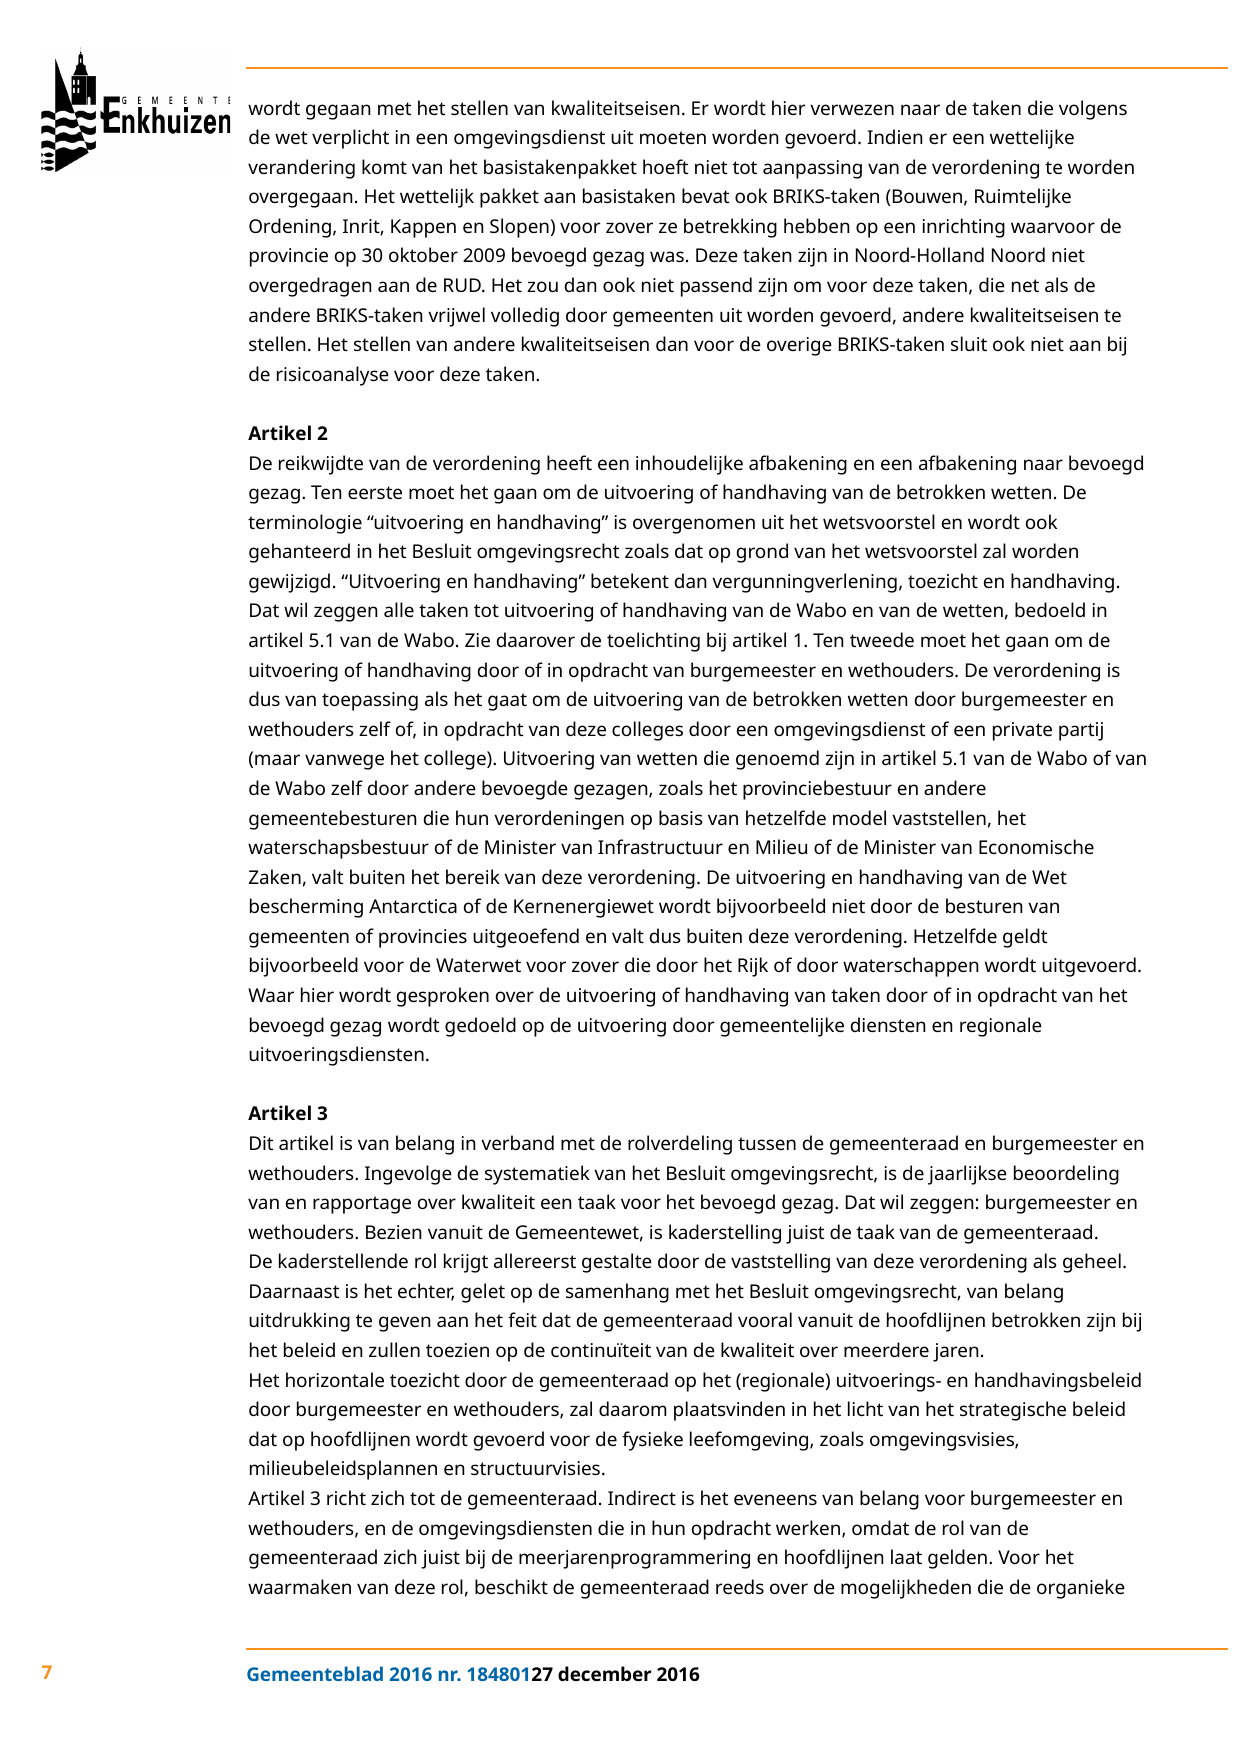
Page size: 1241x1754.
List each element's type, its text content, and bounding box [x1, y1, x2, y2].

text Artikel 3 richt zich tot de gemeenteraad. Indirect is het eveneens van belang voor burgemeester en wethouders, en de omgevingsdiensten die in hun opdracht werken, omdat de rol van de gemeenteraad zich juist bij de meerjarenprogrammering en hoofdlijnen laat gelden. Voor het waarmaken van deze rol, beschikt de gemeenteraad reeds over de mogelijkheden die de organieke [248, 1485, 1152, 1600]
text Artikel 3 [248, 1101, 1152, 1126]
text Dit artikel is van belang in verband met de rolverdeling tussen de gemeenteraad en burgemeester en wethouders. Ingevolge de systematiek van het Besluit omgevingsrecht, is de jaarlijkse beoordeling van en rapportage over kwaliteit een taak voor het bevoegd gezag. Dat wil zeggen: burgemeester en wethouders. Bezien vanuit de Gemeentewet, is kaderstelling juist de taak van de gemeenteraad. [248, 1130, 1152, 1245]
text wordt gegaan met het stellen van kwaliteitseisen. Er wordt hier verwezen naar de taken die volgens de wet verplicht in een omgevingsdienst uit moeten worden gevoerd. Indien er een wettelijke verandering komt van het basistakenpakket hoeft niet tot aanpassing van de verordening te worden overgegaan. Het wettelijk pakket aan basistaken bevat ook BRIKS-taken (Bouwen, Ruimtelijke Ordening, Inrit, Kappen en Slopen) voor zover ze betrekking hebben op een inrichting waarvoor de provincie op 30 oktober 2009 bevoegd gezag was. Deze taken zijn in Noord-Holland Noord niet overgedragen aan de RUD. Het zou dan ook niet passend zijn om voor deze taken, die net als de andere BRIKS-taken vrijwel volledig door gemeenten uit worden gevoerd, andere kwaliteitseisen te stellen. Het stellen van andere kwaliteitseisen dan voor de overige BRIKS-taken sluit ook niet aan bij de risicoanalyse voor deze taken. [248, 95, 1152, 387]
text De reikwijdte van de verordening heeft een inhoudelijke afbakening en een afbakening naar bevoegd gezag. Ten eerste moet het gaan om de uitvoering of handhaving van de betrokken wetten. De terminologie “uitvoering en handhaving” is overgenomen uit het wetsvoorstel en wordt ook gehanteerd in het Besluit omgevingsrecht zoals dat op grond van het wetsvoorstel zal worden gewijzigd. “Uitvoering en handhaving” betekent dan vergunningverlening, toezicht en handhaving. Dat wil zeggen alle taken tot uitvoering of handhaving van de Wabo en van de wetten, bedoeld in artikel 5.1 van de Wabo. Zie daarover de toelichting bij artikel 1. Ten tweede moet het gaan om de uitvoering of handhaving door of in opdracht van burgemeester en wethouders. De verordening is dus van toepassing als het gaat om de uitvoering van de betrokken wetten door burgemeester en wethouders zelf of, in opdracht van deze colleges door een omgevingsdienst of een private partij (maar vanwege het college). Uitvoering van wetten die genoemd zijn in artikel 5.1 van de Wabo of van de Wabo zelf door andere bevoegde gezagen, zoals het provinciebestuur en andere gemeentebesturen die hun verordeningen op basis van hetzelfde model vaststellen, het waterschapsbestuur of de Minister van Infrastructuur en Milieu of de Minister van Economische Zaken, valt buiten het bereik van deze verordening. De uitvoering en handhaving van de Wet bescherming Antarctica of de Kernenergiewet wordt bijvoorbeeld niet door de besturen van gemeenten of provincies uitgeoefend en valt dus buiten deze verordening. Hetzelfde geldt bijvoorbeeld voor de Waterwet voor zover die door het Rijk of door waterschappen wordt uitgevoerd. Waar hier wordt gesproken over de uitvoering of handhaving van taken door of in opdracht van het bevoegd gezag wordt gedoeld op de uitvoering door gemeentelijke diensten en regionale uitvoeringsdiensten. [248, 450, 1152, 1067]
picture [41, 47, 231, 172]
text De kaderstellende rol krijgt allereerst gestalte door de vaststelling van deze verordening als geheel. Daarnaast is het echter, gelet op de samenhang met het Besluit omgevingsrecht, van belang uitdrukking te geven aan het feit dat de gemeenteraad vooral vanuit de hoofdlijnen betrokken zijn bij het beleid en zullen toezien op de continuïteit van de kwaliteit over meerdere jaren. [248, 1248, 1152, 1363]
text Het horizontale toezicht door de gemeenteraad op het (regionale) uitvoerings- en handhavingsbeleid door burgemeester en wethouders, zal daarom plaatsvinden in het licht van het strategische beleid dat op hoofdlijnen wordt gevoerd voor de fysieke leefomgeving, zoals omgevingsvisies, milieubeleidsplannen en structuurvisies. [248, 1367, 1152, 1481]
text Artikel 2 [248, 420, 1152, 446]
